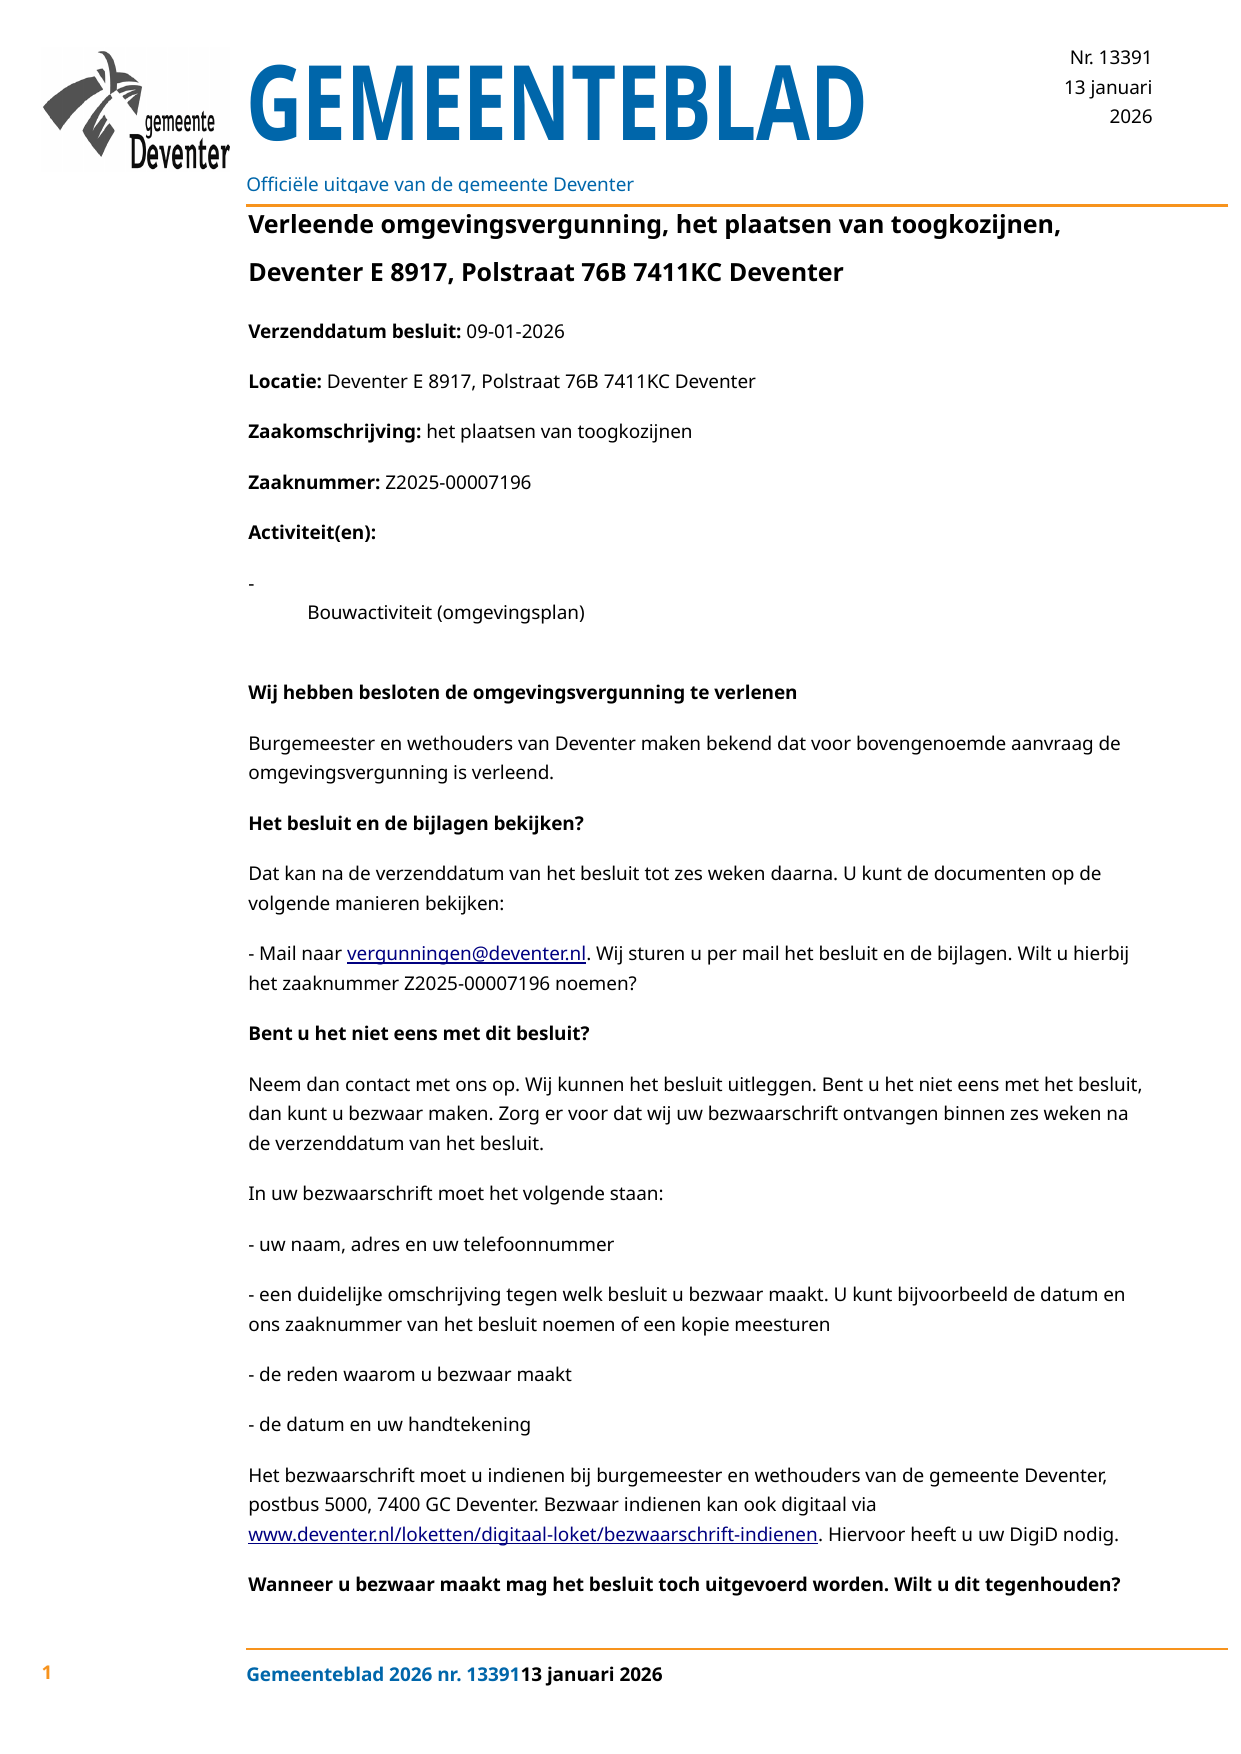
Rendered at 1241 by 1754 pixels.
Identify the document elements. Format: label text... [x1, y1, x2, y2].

list Bouwactiviteit (omgevingsplan) [248, 599, 1152, 625]
text Wanneer u bezwaar maakt mag het besluit toch uitgevoerd worden. Wilt u dit tegenhouden? [248, 1572, 1152, 1597]
text Burgemeester en wethouders van Deventer maken bekend dat voor bovengenoemde aanvraag de omgevingsvergunning is verleend. [248, 730, 1152, 785]
text Locatie: Deventer E 8917, Polstraat 76B 7411KC Deventer [248, 368, 1152, 394]
text Activiteit(en): [248, 519, 1152, 545]
text Wij hebben besloten de omgevingsvergunning te verlenen [248, 679, 1152, 705]
text Dat kan na de verzenddatum van het besluit tot zes weken daarna. U kunt de documenten op de volgende manieren bekijken: [248, 860, 1152, 916]
text Zaakomschrijving: het plaatsen van toogkozijnen [248, 419, 1152, 444]
text Zaaknummer: Z2025-00007196 [248, 469, 1152, 495]
text Verzenddatum besluit: 09-01-2026 [248, 318, 1152, 344]
text In uw bezwaarschrift moet het volgende staan: [248, 1180, 1152, 1206]
text Verleende omgevingsvergunning, het plaatsen van toogkozijnen, Deventer E 8917, Polstraat 76B 7411KC Deventer [248, 207, 1152, 288]
text Het bezwaarschrift moet u indienen bij burgemeester en wethouders van de gemeente Deventer, postbus 5000, 7400 GC Deventer. Bezwaar indienen kan ook digitaal via www.deventer.nl/loketten/digitaal-loket/bezwaarschrift-indienen. Hiervoor heeft u uw DigiD nodig. [248, 1462, 1152, 1547]
text Neem dan contact met ons op. Wij kunnen het besluit uitleggen. Bent u het niet eens met het besluit, dan kunt u bezwaar maken. Zorg er voor dat wij uw bezwaarschrift ontvangen binnen zes weken na de verzenddatum van het besluit. [248, 1071, 1152, 1156]
picture [41, 47, 231, 172]
text - de datum en uw handtekening [248, 1412, 1152, 1437]
text - uw naam, adres en uw telefoonnummer [248, 1231, 1152, 1257]
text - Mail naar vergunningen@deventer.nl. Wij sturen u per mail het besluit en de bijlagen. Wilt u hierbij het zaaknummer Z2025-00007196 noemen? [248, 940, 1152, 996]
text Het besluit en de bijlagen bekijken? [248, 810, 1152, 836]
text - de reden waarom u bezwaar maakt [248, 1361, 1152, 1387]
text - een duidelijke omschrijving tegen welk besluit u bezwaar maakt. U kunt bijvoorbeeld de datum en ons zaaknummer van het besluit noemen of een kopie meesturen [248, 1281, 1152, 1337]
text Bent u het niet eens met dit besluit? [248, 1020, 1152, 1046]
